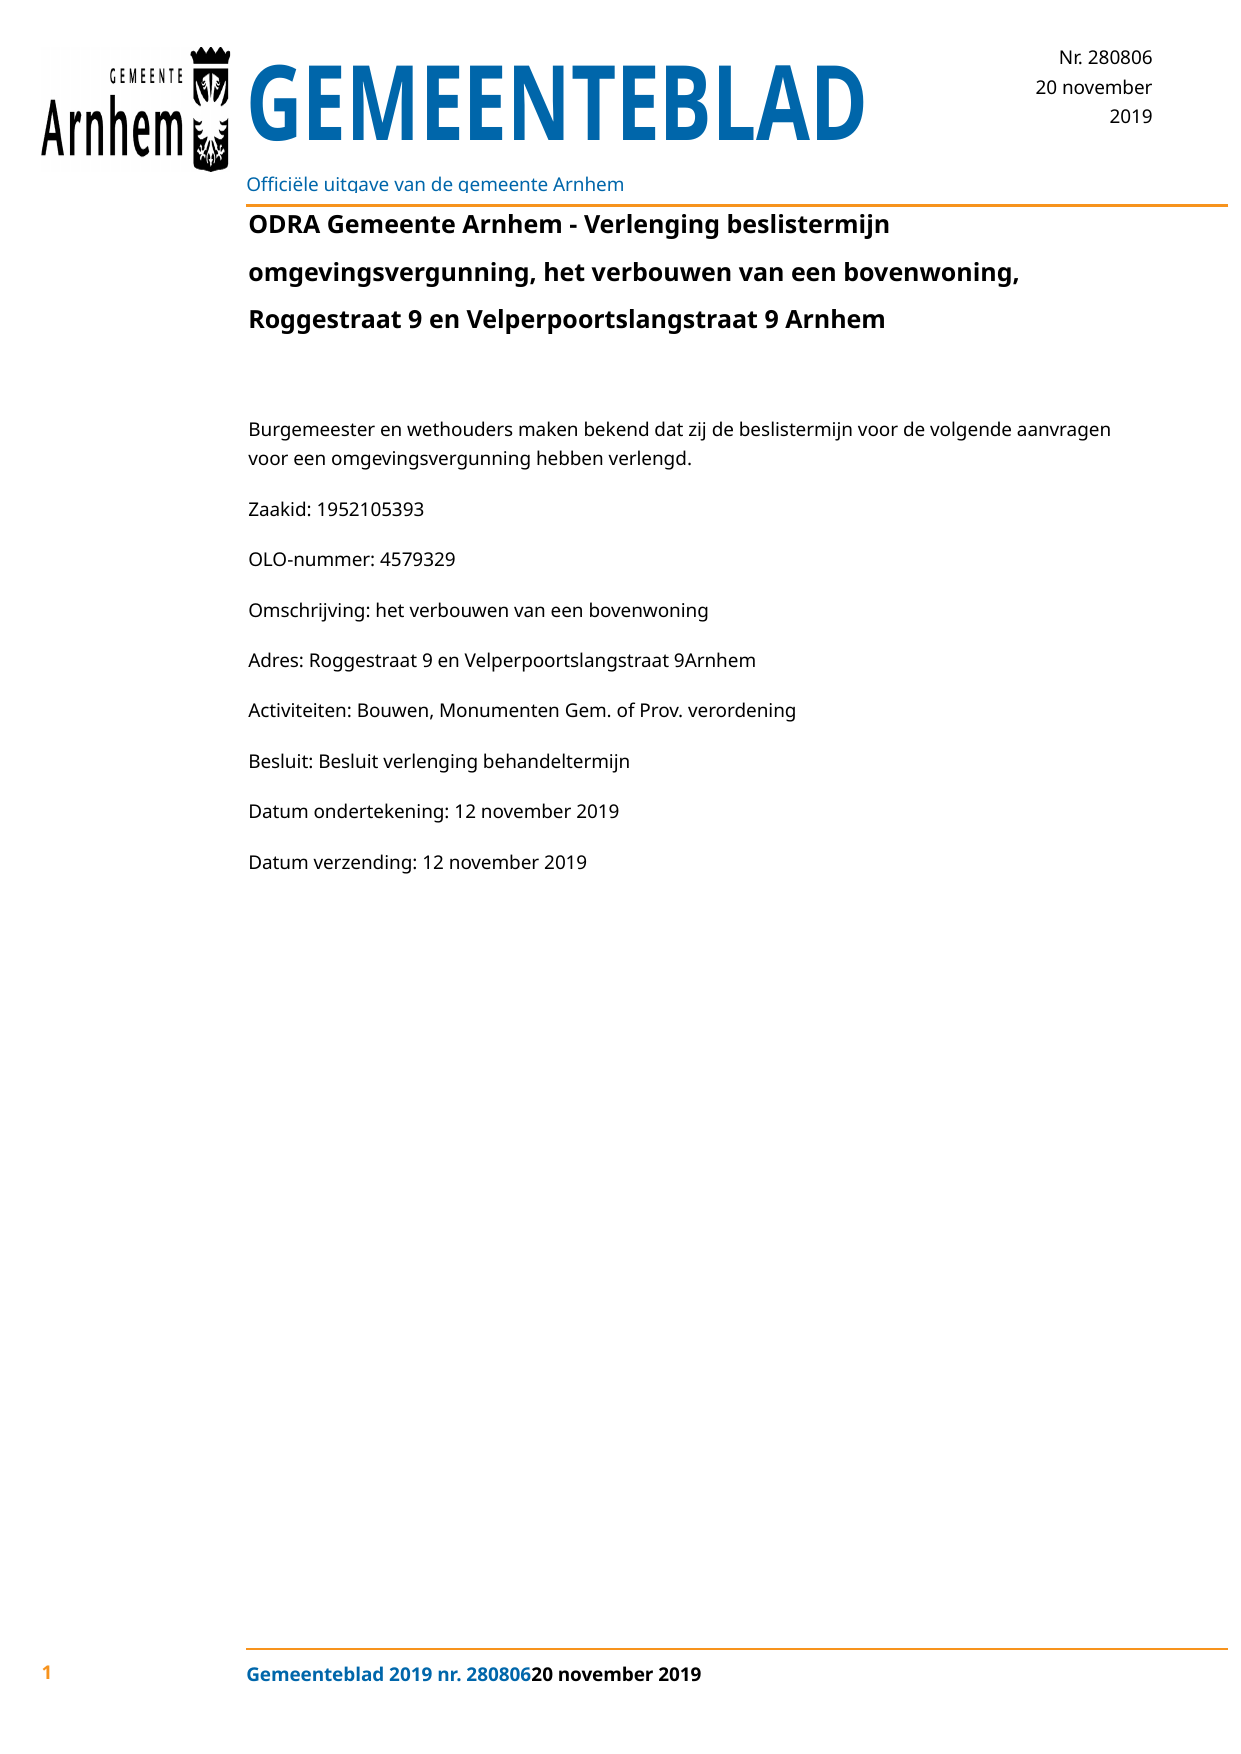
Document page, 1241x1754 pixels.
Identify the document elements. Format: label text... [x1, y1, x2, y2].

text Datum verzending: 12 november 2019 [248, 849, 1152, 874]
picture [41, 47, 231, 172]
text OLO-nummer: 4579329 [248, 546, 1152, 572]
text Zaakid: 1952105393 [248, 496, 1152, 522]
text Activiteiten: Bouwen, Monumenten Gem. of Prov. verordening [248, 698, 1152, 723]
text Datum ondertekening: 12 november 2019 [248, 798, 1152, 824]
text Besluit: Besluit verlenging behandeltermijn [248, 748, 1152, 774]
text ODRA Gemeente Arnhem - Verlenging beslistermijn omgevingsvergunning, het verbouwen van een bovenwoning, Roggestraat 9 en Velperpoortslangstraat 9 Arnhem [248, 207, 1152, 336]
text Burgemeester en wethouders maken bekend dat zij de beslistermijn voor de volgende aanvragen voor een omgevingsvergunning hebben verlengd. [248, 416, 1152, 471]
text Omschrijving: het verbouwen van een bovenwoning [248, 597, 1152, 622]
text Adres: Roggestraat 9 en Velperpoortslangstraat 9Arnhem [248, 647, 1152, 673]
